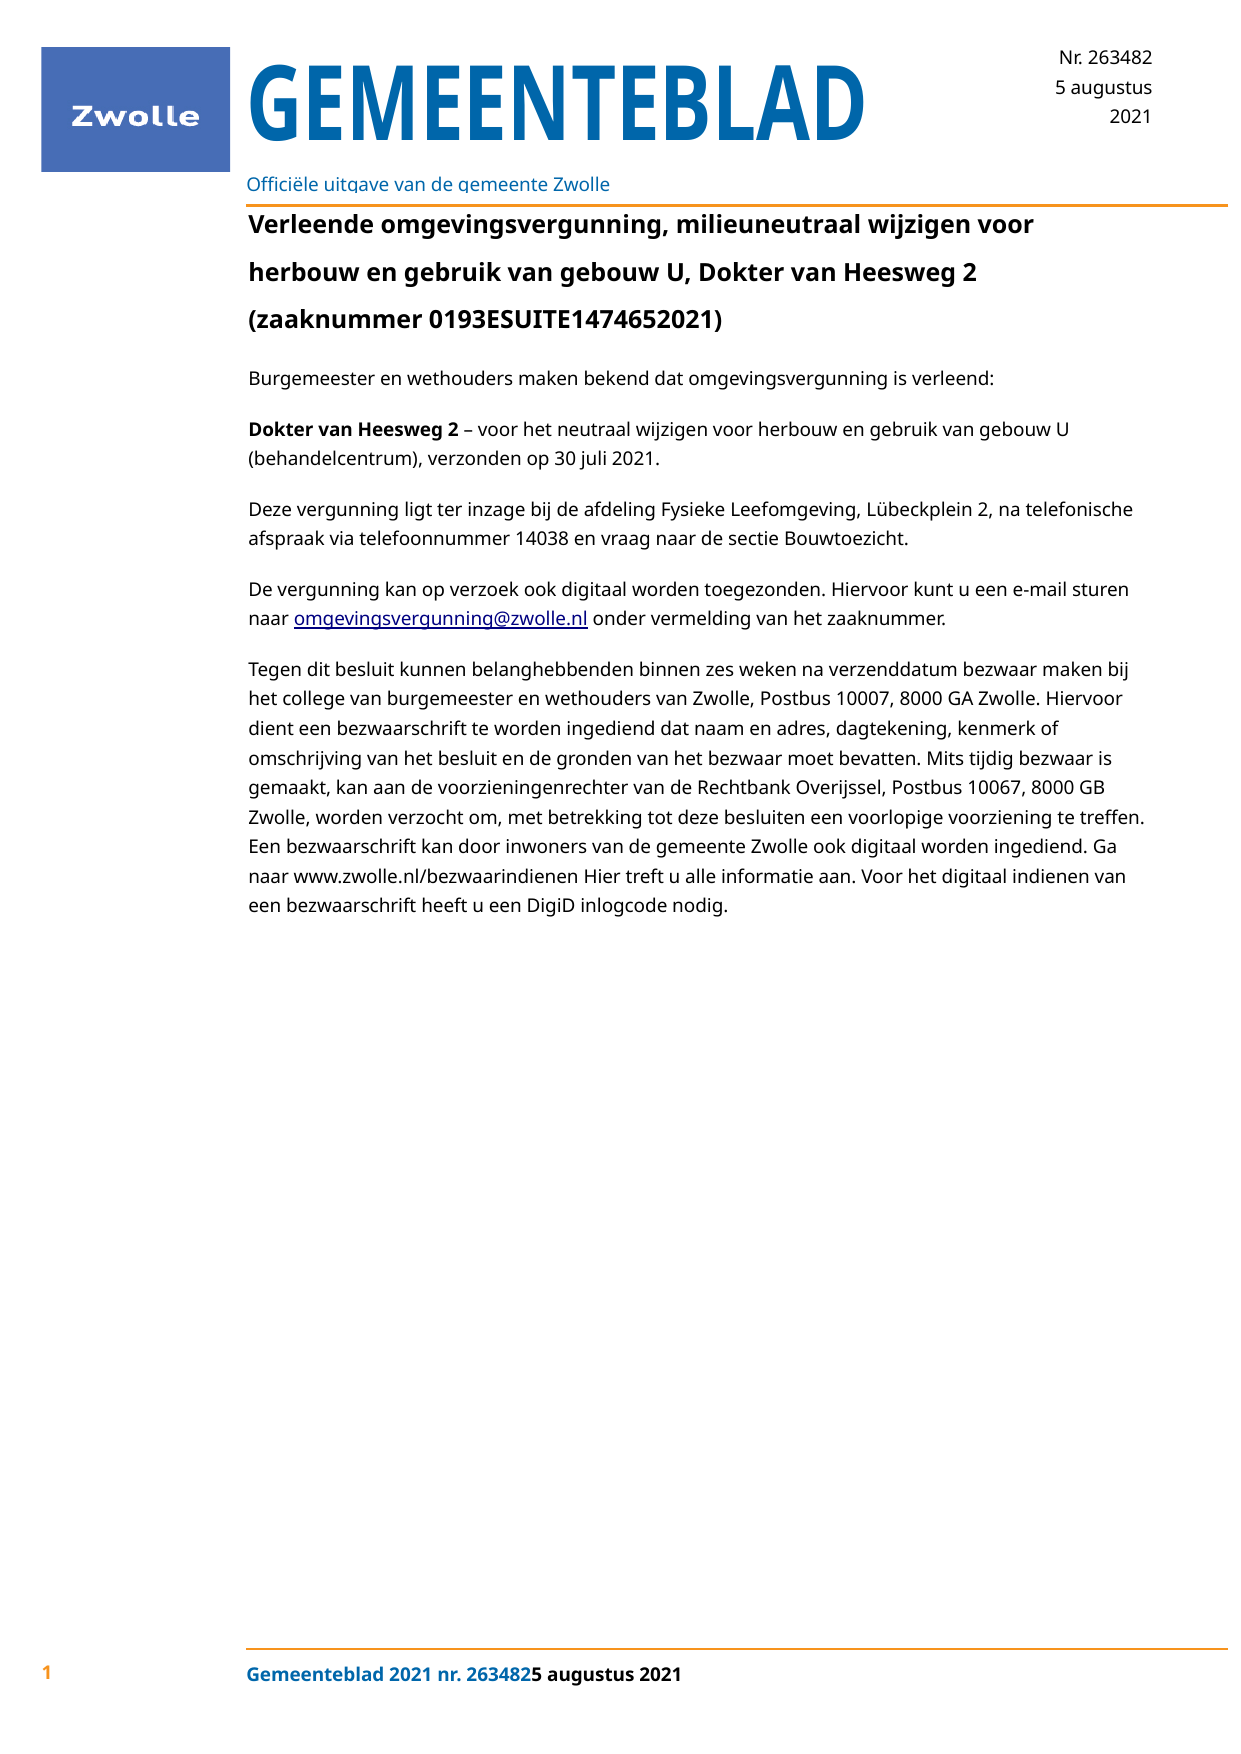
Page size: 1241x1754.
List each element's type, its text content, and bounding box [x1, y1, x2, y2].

text Tegen dit besluit kunnen belanghebbenden binnen zes weken na verzenddatum bezwaar maken bij het college van burgemeester en wethouders van Zwolle, Postbus 10007, 8000 GA Zwolle. Hiervoor dient een bezwaarschrift te worden ingediend dat naam en adres, dagtekening, kenmerk of omschrijving van het besluit en de gronden van het bezwaar moet bevatten. Mits tijdig bezwaar is gemaakt, kan aan de voorzieningenrechter van de Rechtbank Overijssel, Postbus 10067, 8000 GB Zwolle, worden verzocht om, met betrekking tot deze besluiten een voorlopige voorziening te treffen. Een bezwaarschrift kan door inwoners van de gemeente Zwolle ook digitaal worden ingediend. Ga naar www.zwolle.nl/bezwaarindienen Hier treft u alle informatie aan. Voor het digitaal indienen van een bezwaarschrift heeft u een DigiD inlogcode nodig. [248, 656, 1152, 918]
picture [41, 47, 231, 172]
text Dokter van Heesweg 2 – voor het neutraal wijzigen voor herbouw en gebruik van gebouw U (behandelcentrum), verzonden op 30 juli 2021. [248, 416, 1152, 471]
text Burgemeester en wethouders maken bekend dat omgevingsvergunning is verleend: [248, 366, 1152, 391]
text Deze vergunning ligt ter inzage bij de afdeling Fysieke Leefomgeving, Lübeckplein 2, na telefonische afspraak via telefoonnummer 14038 en vraag naar de sectie Bouwtoezicht. [248, 496, 1152, 551]
text De vergunning kan op verzoek ook digitaal worden toegezonden. Hiervoor kunt u een e-mail sturen naar omgevingsvergunning@zwolle.nl onder vermelding van het zaaknummer. [248, 576, 1152, 631]
text Verleende omgevingsvergunning, milieuneutraal wijzigen voor herbouw en gebruik van gebouw U, Dokter van Heesweg 2 (zaaknummer 0193ESUITE1474652021) [248, 207, 1152, 336]
